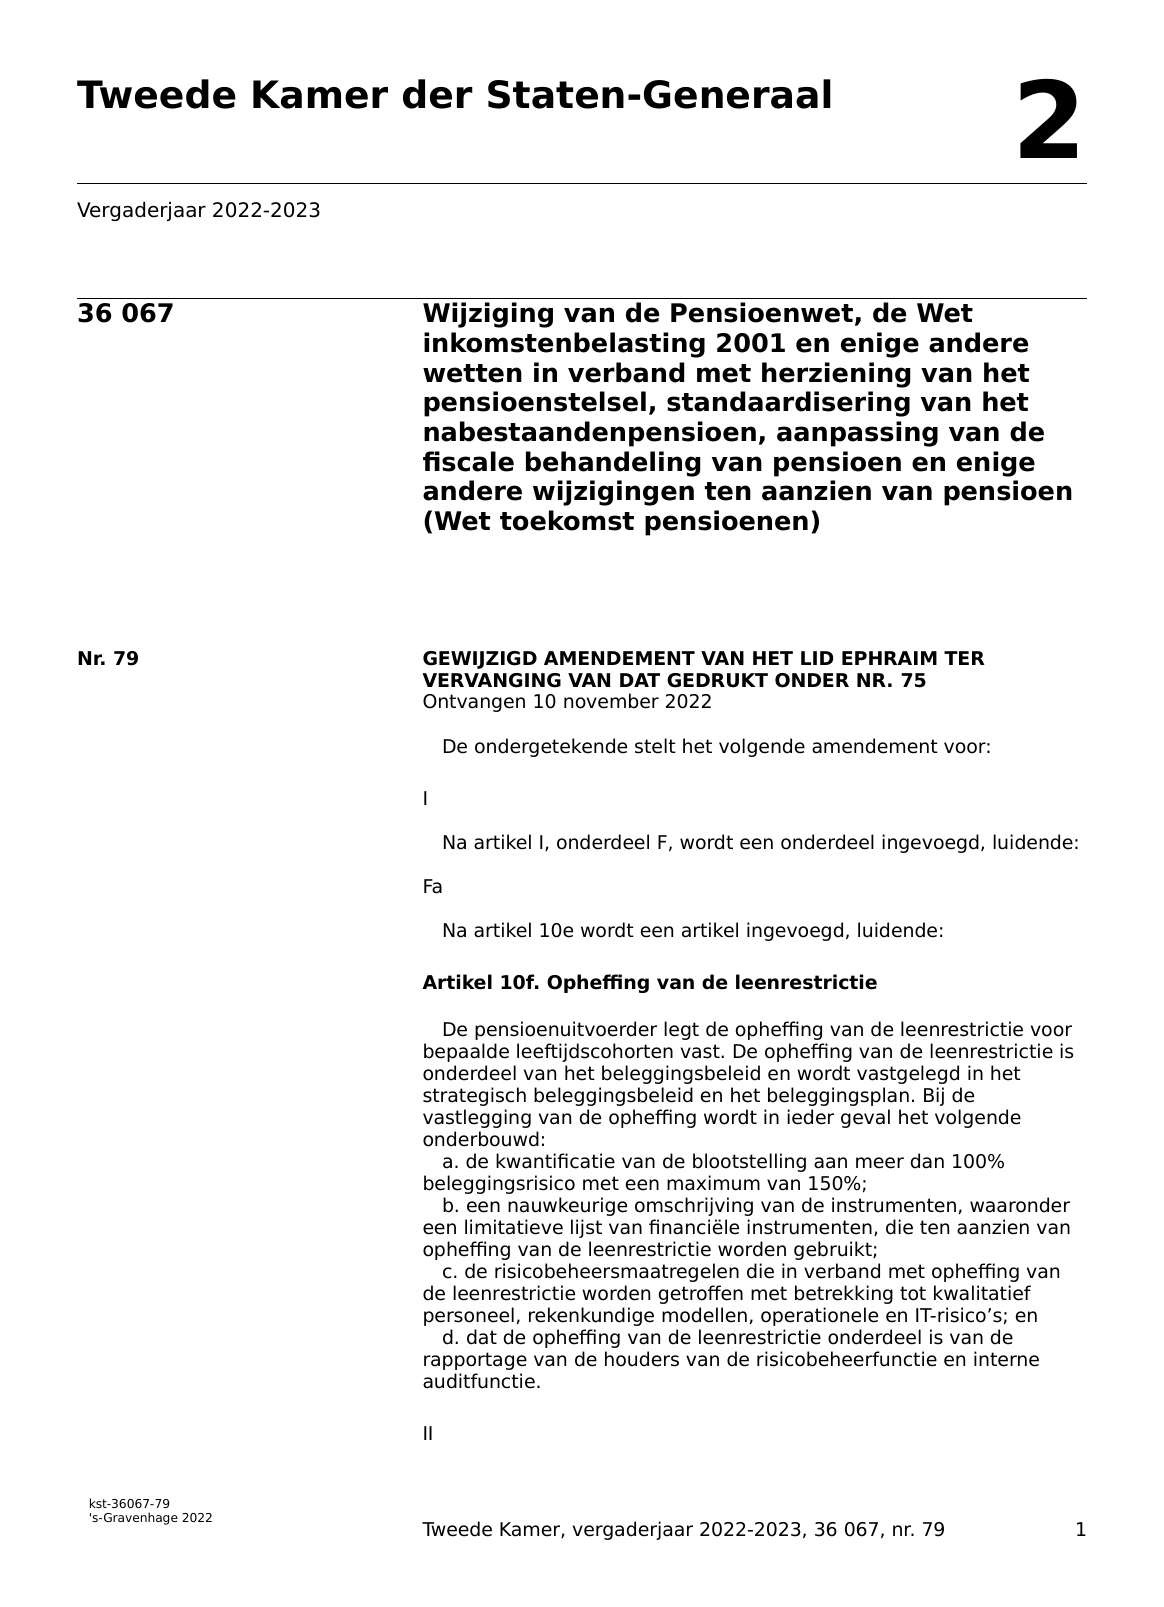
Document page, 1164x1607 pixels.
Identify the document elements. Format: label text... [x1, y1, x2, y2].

text De pensioenuitvoerder legt de opheffing van de leenrestrictie voor bepaalde leeftijdscohorten vast. De opheffing van de leenrestrictie is onderdeel van het beleggingsbeleid en wordt vastgelegd in het strategisch beleggingsbeleid en het beleggingsplan. Bij de vastlegging van de opheffing wordt in ieder geval het volgende onderbouwd: [422, 1019, 1087, 1151]
table_header Tweede Kamer der Staten-Generaal [77, 59, 886, 183]
text Ontvangen 10 november 2022 [422, 691, 1087, 713]
subtitle II [422, 1423, 1087, 1445]
subtitle 36 067 Wijziging van de Pensioenwet, de Wet inkomstenbelasting 2001 en enige andere wetten in verband met herziening van het pensioenstelsel, standaardisering van het nabestaandenpensioen, aanpassing van de fiscale behandeling van pensioen en enige andere wijzigingen ten aanzien van pensioen (Wet toekomst pensioenen) [77, 299, 1087, 536]
text c. de risicobeheersmaatregelen die in verband met opheffing van de leenrestrictie worden getroffen met betrekking tot kwalitatief personeel, rekenkundige modellen, operationele en IT-risico’s; en [422, 1261, 1087, 1327]
text Na artikel 10e wordt een artikel ingevoegd, luidende: [422, 920, 1087, 942]
table_cell Vergaderjaar 2022-2023 [77, 184, 1087, 298]
text Fa [422, 876, 1087, 898]
text b. een nauwkeurige omschrijving van de instrumenten, waaronder een limitatieve lijst van financiële instrumenten, die ten aanzien van opheffing van de leenrestrictie worden gebruikt; [422, 1195, 1087, 1261]
text 's-Gravenhage 2022 [88, 1511, 323, 1525]
table_header 2 [886, 59, 1087, 183]
text d. dat de opheffing van de leenrestrictie onderdeel is van de rapportage van de houders van de risicobeheerfunctie en interne auditfunctie. [422, 1327, 1087, 1393]
text kst-36067-79 [88, 1497, 323, 1511]
text a. de kwantificatie van de blootstelling aan meer dan 100% beleggingsrisico met een maximum van 150%; [422, 1151, 1087, 1195]
text De ondergetekende stelt het volgende amendement voor: [422, 736, 1087, 758]
subtitle Nr. 79 GEWIJZIGD AMENDEMENT VAN HET LID EPHRAIM TER VERVANGING VAN DAT GEDRUKT ONDER NR. 75 [77, 647, 1087, 691]
subtitle I [422, 788, 1087, 809]
subtitle Artikel 10f. Opheffing van de leenrestrictie [422, 972, 1087, 994]
text Na artikel I, onderdeel F, wordt een onderdeel ingevoegd, luidende: [422, 832, 1087, 854]
